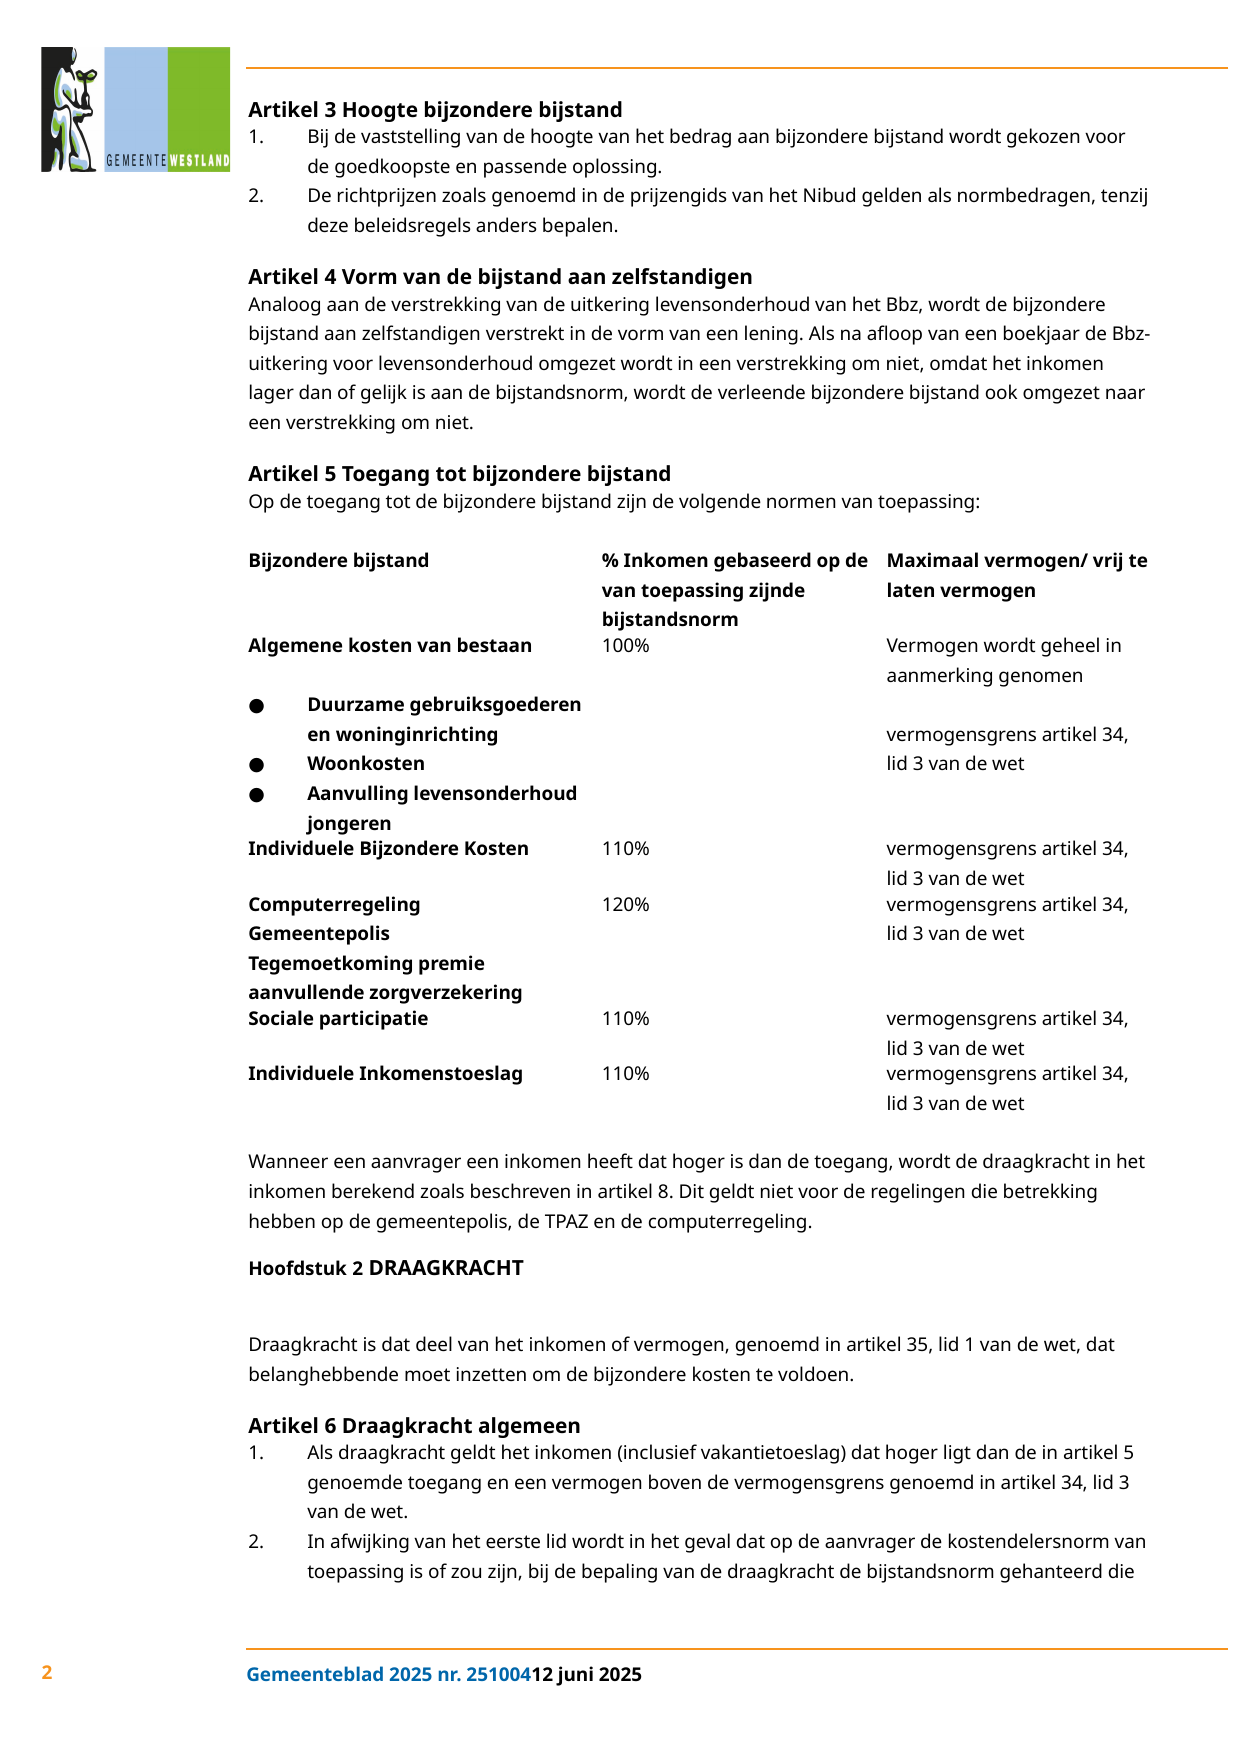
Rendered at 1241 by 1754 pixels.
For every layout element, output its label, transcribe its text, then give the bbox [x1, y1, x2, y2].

text Op de toegang tot de bijzondere bijstand zijn de volgende normen van toepassing: [248, 488, 1152, 514]
table_cell 120% [602, 891, 886, 1005]
text Draagkracht is dat deel van het inkomen of vermogen, genoemd in artikel 35, lid 1 van de wet, dat belanghebbende moet inzetten om de bijzondere kosten te voldoen. [248, 1331, 1152, 1386]
text Artikel 3 Hoogte bijzondere bijstand [248, 95, 1152, 123]
text Hoofdstuk 2 DRAAGKRACHT [248, 1253, 1152, 1282]
text Artikel 4 Vorm van de bijstand aan zelfstandigen [248, 262, 1152, 291]
table_cell Computerregeling Gemeentepolis Tegemoetkoming premie aanvullende zorgverzekering [248, 891, 602, 1005]
text Analoog aan de verstrekking van de uitkering levensonderhoud van het Bbz, wordt de bijzondere bijstand aan zelfstandigen verstrekt in de vorm van een lening. Als na afloop van een boekjaar de Bbz-uitkering voor levensonderhoud omgezet wordt in een verstrekking om niet, omdat het inkomen lager dan of gelijk is aan de bijstandsnorm, wordt de verleende bijzondere bijstand ook omgezet naar een verstrekking om niet. [248, 291, 1152, 435]
text Wanneer een aanvrager een inkomen heeft dat hoger is dan de toegang, wordt de draagkracht in het inkomen berekend zoals beschreven in artikel 8. Dit geldt niet voor de regelingen die betrekking hebben op de gemeentepolis, de TPAZ en de computerregeling. [248, 1149, 1152, 1233]
table_cell 110% [602, 1061, 886, 1116]
list De richtprijzen zoals genoemd in de prijzengids van het Nibud gelden als normbedragen, tenzij deze beleidsregels anders bepalen. [248, 182, 1152, 238]
table_header Maximaal vermogen/ vrij te laten vermogen [886, 547, 1152, 632]
table_cell vermogensgrens artikel 34, lid 3 van de wet [886, 1061, 1152, 1116]
table_cell vermogensgrens artikel 34, lid 3 van de wet [886, 891, 1152, 1005]
table_cell 110% [602, 835, 886, 891]
table_cell 110% [602, 1005, 886, 1061]
list Bij de vaststelling van de hoogte van het bedrag aan bijzondere bijstand wordt gekozen voor de goedkoopste en passende oplossing. [248, 123, 1152, 178]
table_cell Individuele Bijzondere Kosten [248, 835, 602, 891]
table_header % Inkomen gebaseerd op de van toepassing zijnde bijstandsnorm [602, 547, 886, 632]
text Artikel 6 Draagkracht algemeen [248, 1411, 1152, 1439]
list In afwijking van het eerste lid wordt in het geval dat op de aanvrager de kostendelersnorm van toepassing is of zou zijn, bij de bepaling van de draagkracht de bijstandsnorm gehanteerd die [248, 1528, 1152, 1584]
picture [41, 47, 231, 172]
table_cell Vermogen wordt geheel in aanmerking genomen vermogensgrens artikel 34, lid 3 van de wet [886, 632, 1152, 835]
table_cell Algemene kosten van bestaan Duurzame gebruiksgoederen en woninginrichting Woonkosten Aanvulling levensonderhoud jongeren [248, 632, 602, 835]
table_cell Sociale participatie [248, 1005, 602, 1061]
text Artikel 5 Toegang tot bijzondere bijstand [248, 459, 1152, 488]
list Als draagkracht geldt het inkomen (inclusief vakantietoeslag) dat hoger ligt dan de in artikel 5 genoemde toegang en een vermogen boven de vermogensgrens genoemd in artikel 34, lid 3 van de wet. [248, 1439, 1152, 1524]
table_cell vermogensgrens artikel 34, lid 3 van de wet [886, 1005, 1152, 1061]
table_cell 100% [602, 632, 886, 835]
table_cell vermogensgrens artikel 34, lid 3 van de wet [886, 835, 1152, 891]
table_header Bijzondere bijstand [248, 547, 602, 632]
table_cell Individuele Inkomenstoeslag [248, 1061, 602, 1116]
